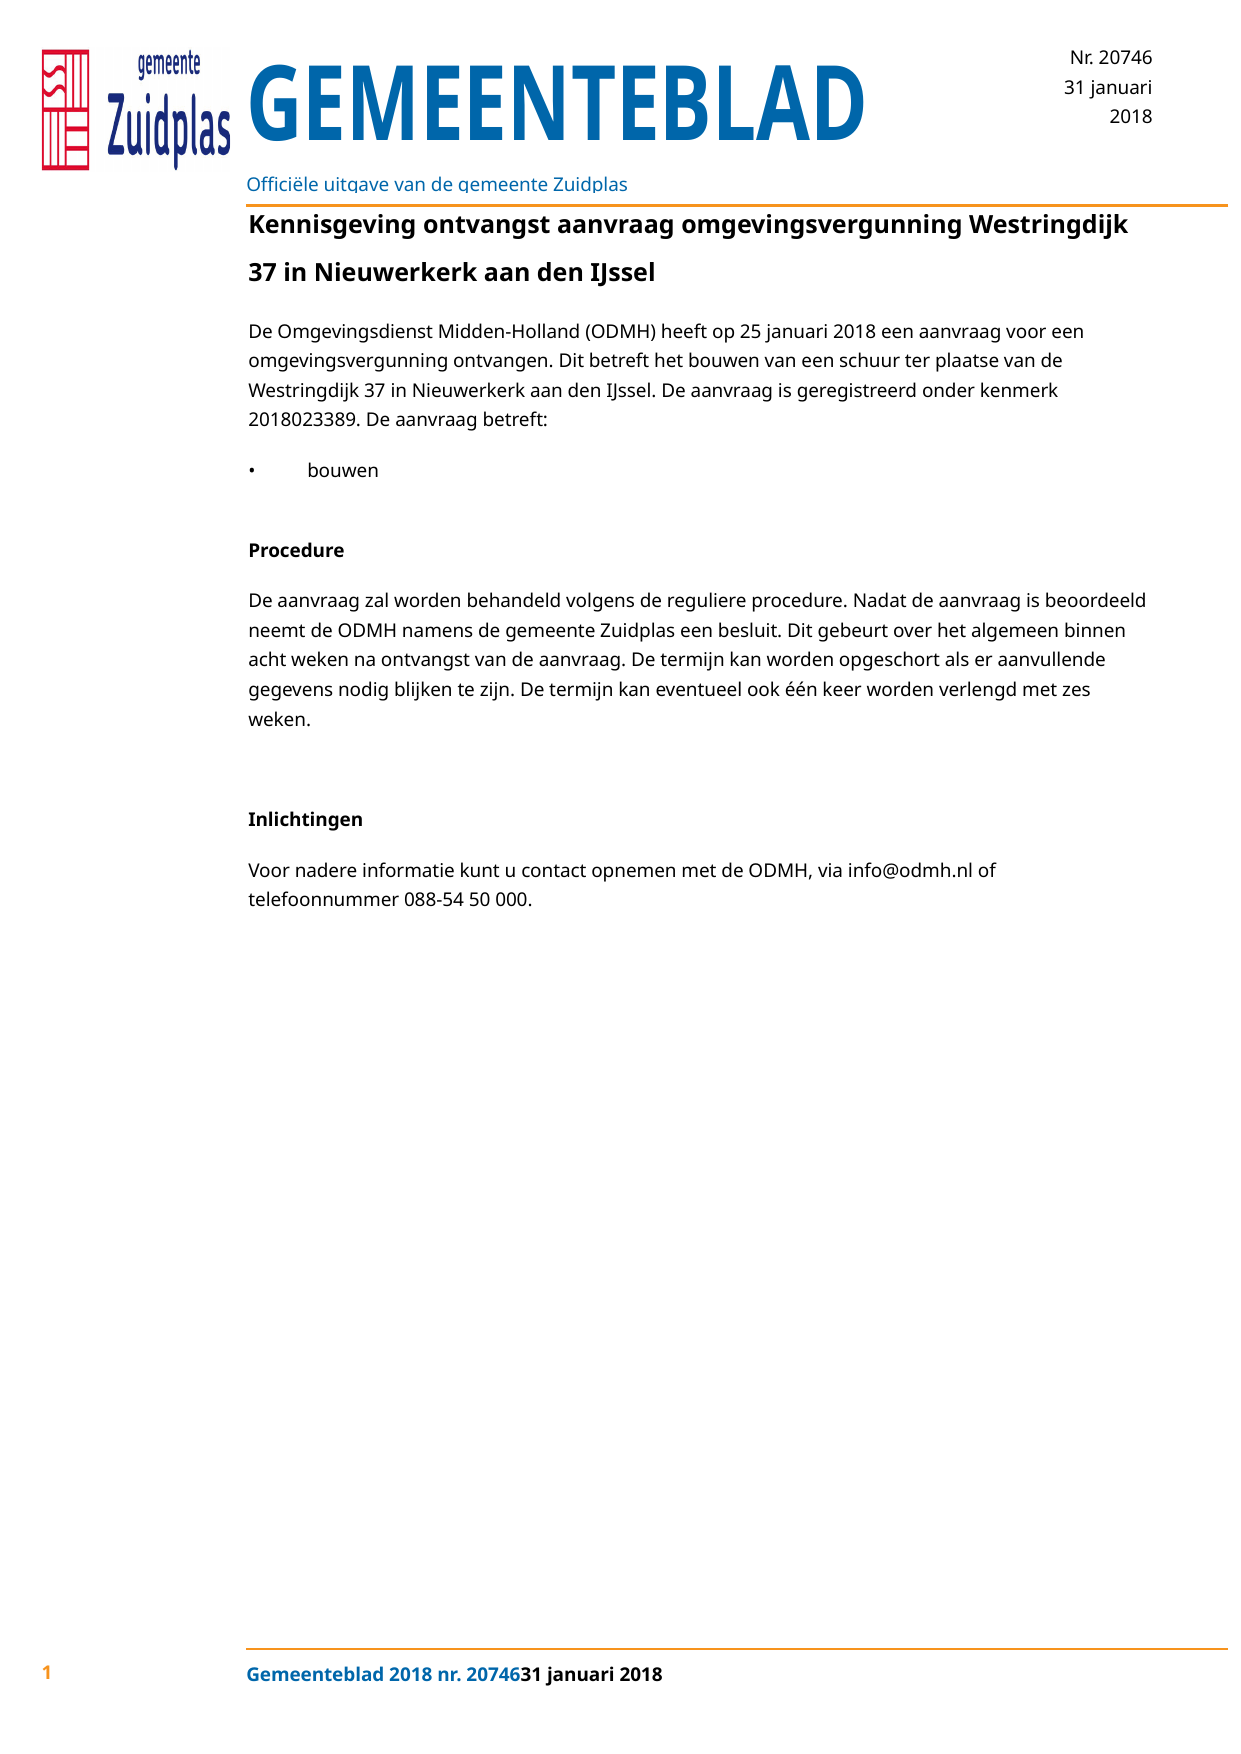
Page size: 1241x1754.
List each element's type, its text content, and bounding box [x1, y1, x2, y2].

picture [41, 47, 231, 172]
text Inlichtingen [248, 807, 1152, 832]
text De Omgevingsdienst Midden-Holland (ODMH) heeft op 25 januari 2018 een aanvraag voor een omgevingsvergunning ontvangen. Dit betreft het bouwen van een schuur ter plaatse van de Westringdijk 37 in Nieuwerkerk aan den IJssel. De aanvraag is geregistreerd onder kenmerk 2018023389. De aanvraag betreft: [248, 318, 1152, 432]
text Kennisgeving ontvangst aanvraag omgevingsvergunning Westringdijk 37 in Nieuwerkerk aan den IJssel [248, 207, 1152, 288]
text Voor nadere informatie kunt u contact opnemen met de ODMH, via info@odmh.nl of telefoonnummer 088-54 50 000. [248, 857, 1152, 912]
text De aanvraag zal worden behandeld volgens de reguliere procedure. Nadat de aanvraag is beoordeeld neemt de ODMH namens de gemeente Zuidplas een besluit. Dit gebeurt over het algemeen binnen acht weken na ontvangst van de aanvraag. De termijn kan worden opgeschort als er aanvullende gegevens nodig blijken te zijn. De termijn kan eventueel ook één keer worden verlengd met zes weken. [248, 587, 1152, 732]
list bouwen [248, 457, 1152, 483]
text Procedure [248, 537, 1152, 563]
